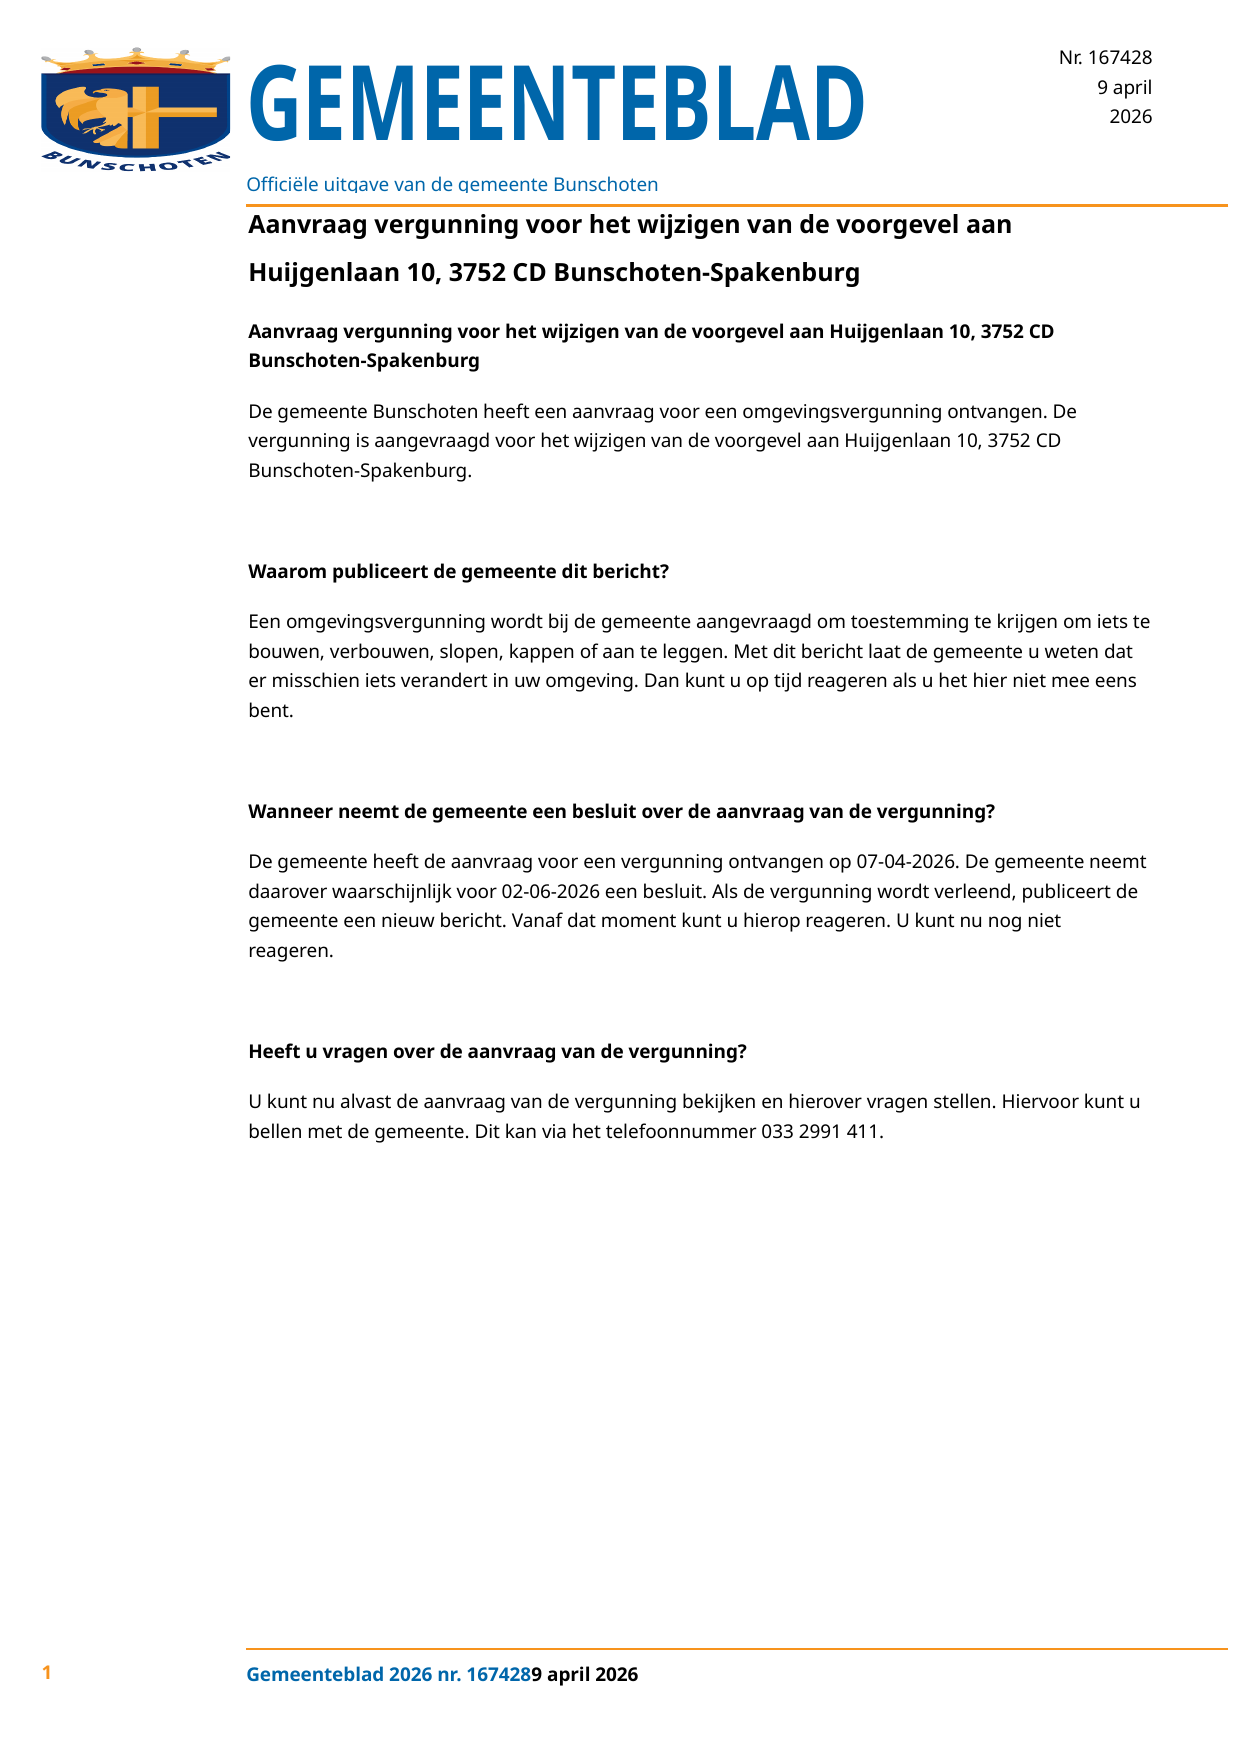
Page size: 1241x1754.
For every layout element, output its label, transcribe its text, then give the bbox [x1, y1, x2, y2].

text De gemeente Bunschoten heeft een aanvraag voor een omgevingsvergunning ontvangen. De vergunning is aangevraagd voor het wijzigen van de voorgevel aan Huijgenlaan 10, 3752 CD Bunschoten-Spakenburg. [248, 398, 1152, 483]
text Aanvraag vergunning voor het wijzigen van de voorgevel aan Huijgenlaan 10, 3752 CD Bunschoten-Spakenburg [248, 318, 1152, 373]
text Aanvraag vergunning voor het wijzigen van de voorgevel aan Huijgenlaan 10, 3752 CD Bunschoten-Spakenburg [248, 207, 1152, 288]
text Heeft u vragen over de aanvraag van de vergunning? [248, 1038, 1152, 1064]
picture [41, 47, 231, 172]
text Wanneer neemt de gemeente een besluit over de aanvraag van de vergunning? [248, 798, 1152, 824]
text U kunt nu alvast de aanvraag van de vergunning bekijken en hierover vragen stellen. Hiervoor kunt u bellen met de gemeente. Dit kan via het telefoonnummer 033 2991 411. [248, 1088, 1152, 1144]
text De gemeente heeft de aanvraag voor een vergunning ontvangen op 07-04-2026. De gemeente neemt daarover waarschijnlijk voor 02-06-2026 een besluit. Als de vergunning wordt verleend, publiceert de gemeente een nieuw bericht. Vanaf dat moment kunt u hierop reageren. U kunt nu nog niet reageren. [248, 848, 1152, 963]
text Een omgevingsvergunning wordt bij de gemeente aangevraagd om toestemming te krijgen om iets te bouwen, verbouwen, slopen, kappen of aan te leggen. Met dit bericht laat de gemeente u weten dat er misschien iets verandert in uw omgeving. Dan kunt u op tijd reageren als u het hier niet mee eens bent. [248, 608, 1152, 723]
text Waarom publiceert de gemeente dit bericht? [248, 558, 1152, 584]
